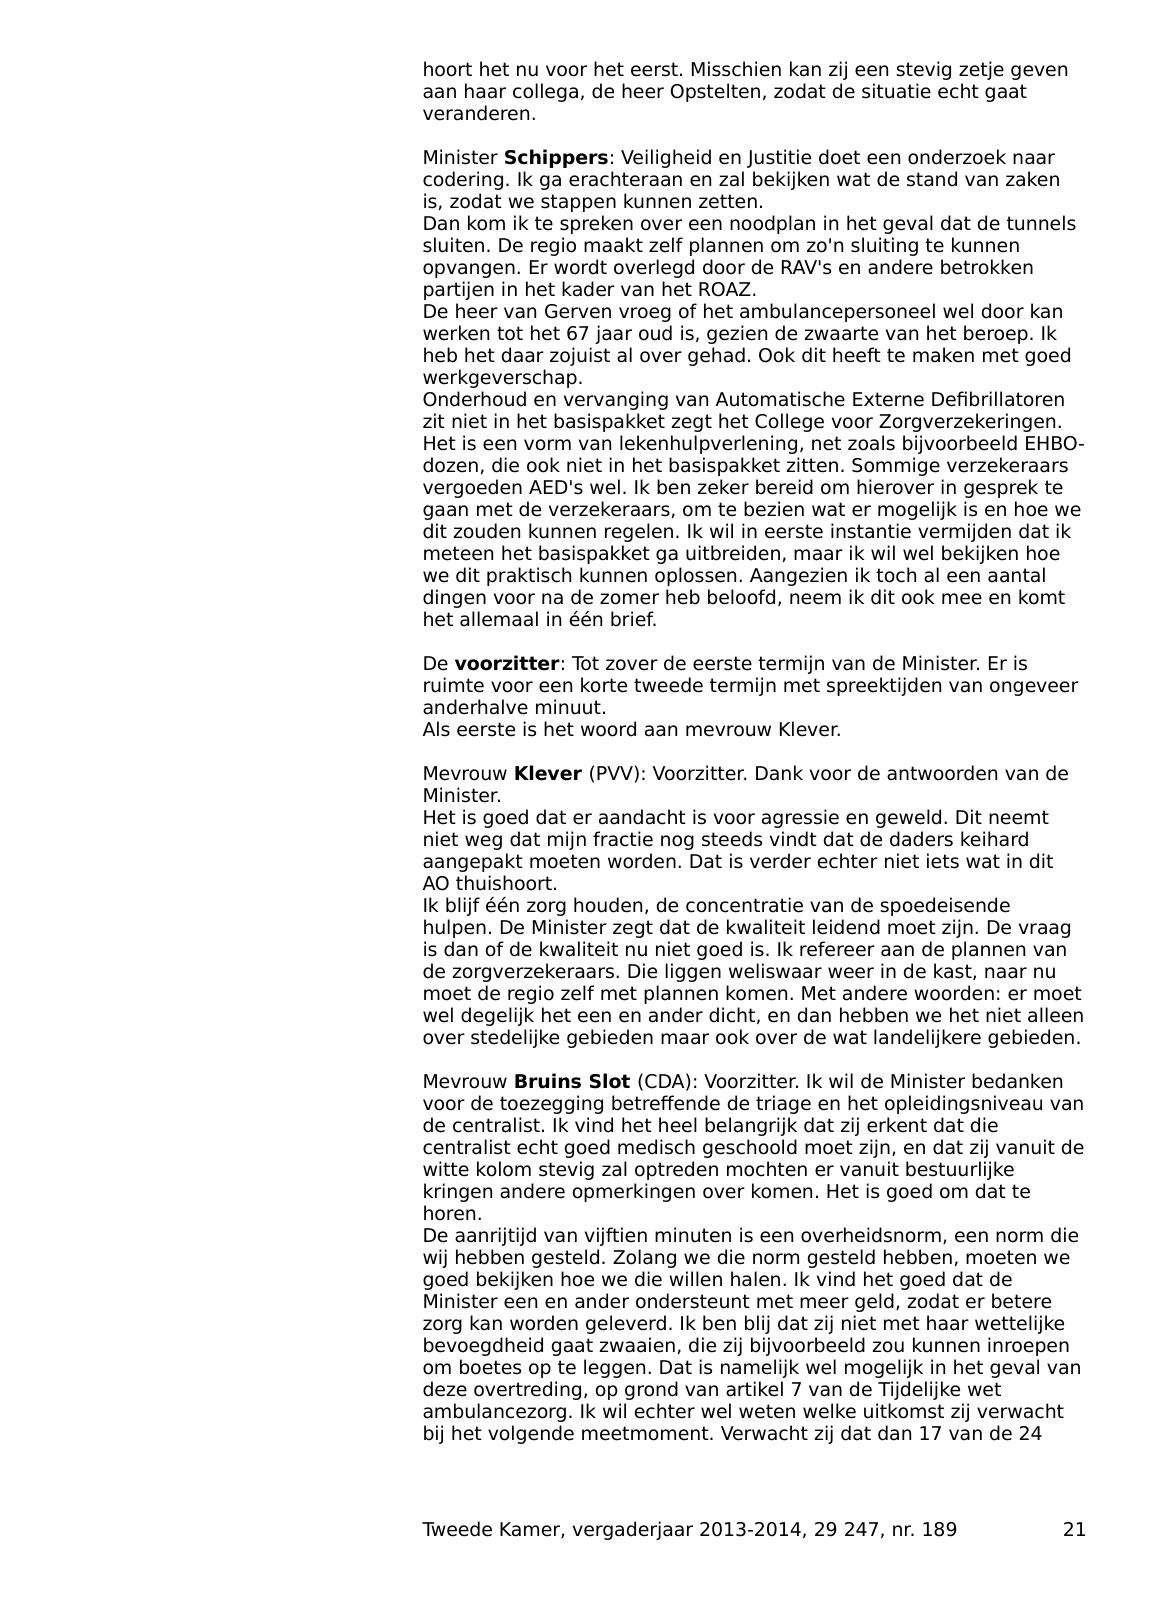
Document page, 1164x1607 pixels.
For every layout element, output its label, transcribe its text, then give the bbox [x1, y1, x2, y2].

text Het is goed dat er aandacht is voor agressie en geweld. Dit neemt niet weg dat mijn fractie nog steeds vindt dat de daders keihard aangepakt moeten worden. Dat is verder echter niet iets wat in dit AO thuishoort. [422, 807, 1087, 895]
text Dan kom ik te spreken over een noodplan in het geval dat de tunnels sluiten. De regio maakt zelf plannen om zo'n sluiting te kunnen opvangen. Er wordt overlegd door de RAV's en andere betrokken partijen in het kader van het ROAZ. [422, 213, 1087, 301]
text Minister Schippers: Veiligheid en Justitie doet een onderzoek naar codering. Ik ga erachteraan en zal bekijken wat de stand van zaken is, zodat we stappen kunnen zetten. [422, 147, 1087, 213]
text Als eerste is het woord aan mevrouw Klever. [422, 719, 1087, 741]
text Mevrouw Bruins Slot (CDA): Voorzitter. Ik wil de Minister bedanken voor de toezegging betreffende de triage en het opleidingsniveau van de centralist. Ik vind het heel belangrijk dat zij erkent dat die centralist echt goed medisch geschoold moet zijn, en dat zij vanuit de witte kolom stevig zal optreden mochten er vanuit bestuurlijke kringen andere opmerkingen over komen. Het is goed om dat te horen. [422, 1071, 1087, 1225]
text De heer van Gerven vroeg of het ambulancepersoneel wel door kan werken tot het 67 jaar oud is, gezien de zwaarte van het beroep. Ik heb het daar zojuist al over gehad. Ook dit heeft te maken met goed werkgeverschap. [422, 301, 1087, 389]
text hoort het nu voor het eerst. Misschien kan zij een stevig zetje geven aan haar collega, de heer Opstelten, zodat de situatie echt gaat veranderen. [422, 59, 1087, 125]
text Onderhoud en vervanging van Automatische Externe Defibrillatoren zit niet in het basispakket zegt het College voor Zorgverzekeringen. Het is een vorm van lekenhulpverlening, net zoals bijvoorbeeld EHBO-dozen, die ook niet in het basispakket zitten. Sommige verzekeraars vergoeden AED's wel. Ik ben zeker bereid om hierover in gesprek te gaan met de verzekeraars, om te bezien wat er mogelijk is en hoe we dit zouden kunnen regelen. Ik wil in eerste instantie vermijden dat ik meteen het basispakket ga uitbreiden, maar ik wil wel bekijken hoe we dit praktisch kunnen oplossen. Aangezien ik toch al een aantal dingen voor na de zomer heb beloofd, neem ik dit ook mee en komt het allemaal in één brief. [422, 389, 1087, 631]
text De aanrijtijd van vijftien minuten is een overheidsnorm, een norm die wij hebben gesteld. Zolang we die norm gesteld hebben, moeten we goed bekijken hoe we die willen halen. Ik vind het goed dat de Minister een en ander ondersteunt met meer geld, zodat er betere zorg kan worden geleverd. Ik ben blij dat zij niet met haar wettelijke bevoegdheid gaat zwaaien, die zij bijvoorbeeld zou kunnen inroepen om boetes op te leggen. Dat is namelijk wel mogelijk in het geval van deze overtreding, op grond van artikel 7 van de Tijdelijke wet ambulancezorg. Ik wil echter wel weten welke uitkomst zij verwacht bij het volgende meetmoment. Verwacht zij dat dan 17 van de 24 [422, 1225, 1087, 1444]
text Ik blijf één zorg houden, de concentratie van de spoedeisende hulpen. De Minister zegt dat de kwaliteit leidend moet zijn. De vraag is dan of de kwaliteit nu niet goed is. Ik refereer aan de plannen van de zorgverzekeraars. Die liggen weliswaar weer in de kast, naar nu moet de regio zelf met plannen komen. Met andere woorden: er moet wel degelijk het een en ander dicht, en dan hebben we het niet alleen over stedelijke gebieden maar ook over de wat landelijkere gebieden. [422, 895, 1087, 1049]
text De voorzitter: Tot zover de eerste termijn van de Minister. Er is ruimte voor een korte tweede termijn met spreektijden van ongeveer anderhalve minuut. [422, 653, 1087, 719]
text Mevrouw Klever (PVV): Voorzitter. Dank voor de antwoorden van de Minister. [422, 763, 1087, 807]
